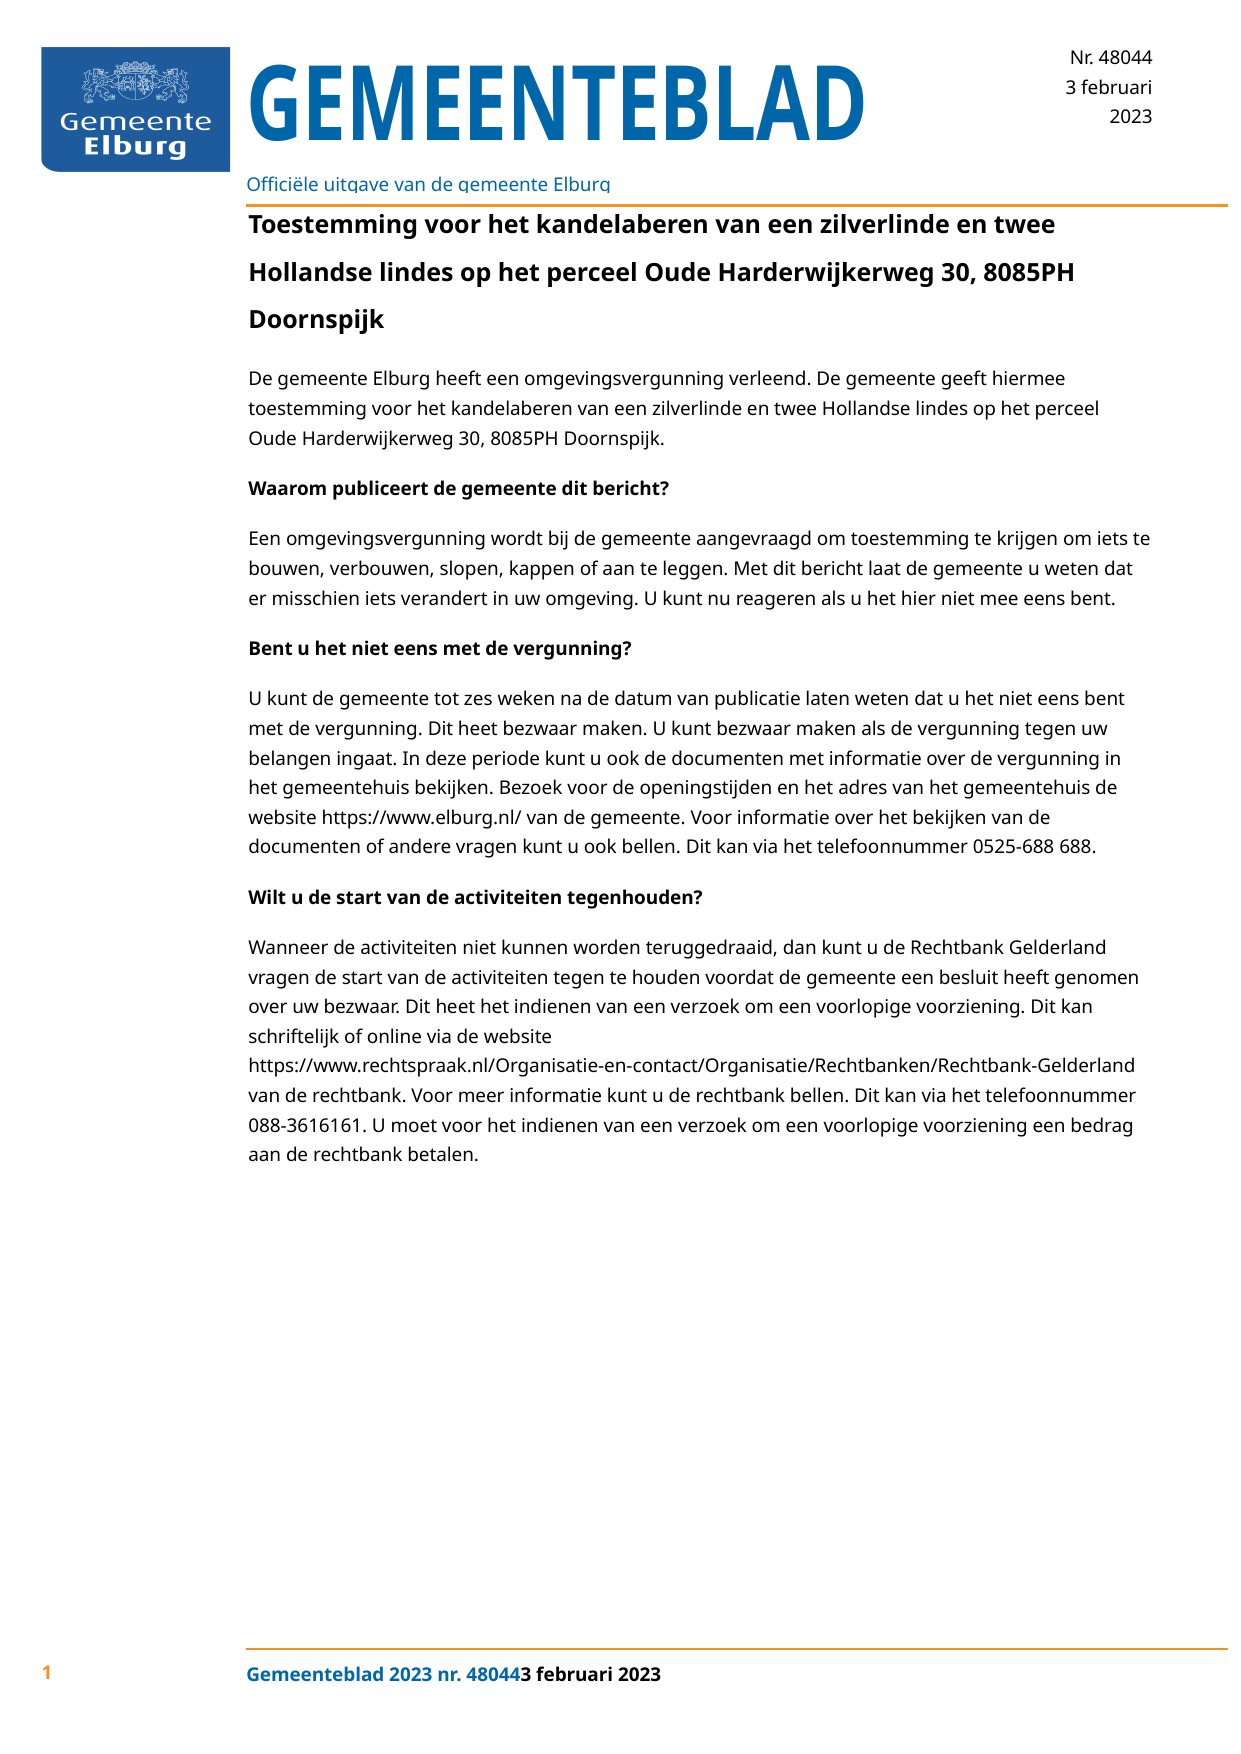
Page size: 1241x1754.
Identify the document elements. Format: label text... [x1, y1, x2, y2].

text Wanneer de activiteiten niet kunnen worden teruggedraaid, dan kunt u de Rechtbank Gelderland vragen de start van de activiteiten tegen te houden voordat de gemeente een besluit heeft genomen over uw bezwaar. Dit heet het indienen van een verzoek om een voorlopige voorziening. Dit kan schriftelijk of online via de website https://www.rechtspraak.nl/Organisatie-en-contact/Organisatie/Rechtbanken/Rechtbank-Gelderland van de rechtbank. Voor meer informatie kunt u de rechtbank bellen. Dit kan via het telefoonnummer 088-3616161. U moet voor het indienen van een verzoek om een voorlopige voorziening een bedrag aan de rechtbank betalen. [248, 934, 1152, 1167]
text Wilt u de start van de activiteiten tegenhouden? [248, 884, 1152, 909]
text Waarom publiceert de gemeente dit bericht? [248, 475, 1152, 501]
text Bent u het niet eens met de vergunning? [248, 635, 1152, 661]
text Toestemming voor het kandelaberen van een zilverlinde en twee Hollandse lindes op het perceel Oude Harderwijkerweg 30, 8085PH Doornspijk [248, 207, 1152, 336]
text De gemeente Elburg heeft een omgevingsvergunning verleend. De gemeente geeft hiermee toestemming voor het kandelaberen van een zilverlinde en twee Hollandse lindes op het perceel Oude Harderwijkerweg 30, 8085PH Doornspijk. [248, 366, 1152, 450]
text U kunt de gemeente tot zes weken na de datum van publicatie laten weten dat u het niet eens bent met de vergunning. Dit heet bezwaar maken. U kunt bezwaar maken als de vergunning tegen uw belangen ingaat. In deze periode kunt u ook de documenten met informatie over de vergunning in het gemeentehuis bekijken. Bezoek voor de openingstijden en het adres van het gemeentehuis de website https://www.elburg.nl/ van de gemeente. Voor informatie over het bekijken van de documenten of andere vragen kunt u ook bellen. Dit kan via het telefoonnummer 0525-688 688. [248, 686, 1152, 859]
text Een omgevingsvergunning wordt bij de gemeente aangevraagd om toestemming te krijgen om iets te bouwen, verbouwen, slopen, kappen of aan te leggen. Met dit bericht laat de gemeente u weten dat er misschien iets verandert in uw omgeving. U kunt nu reageren als u het hier niet mee eens bent. [248, 526, 1152, 610]
picture [41, 47, 231, 172]
